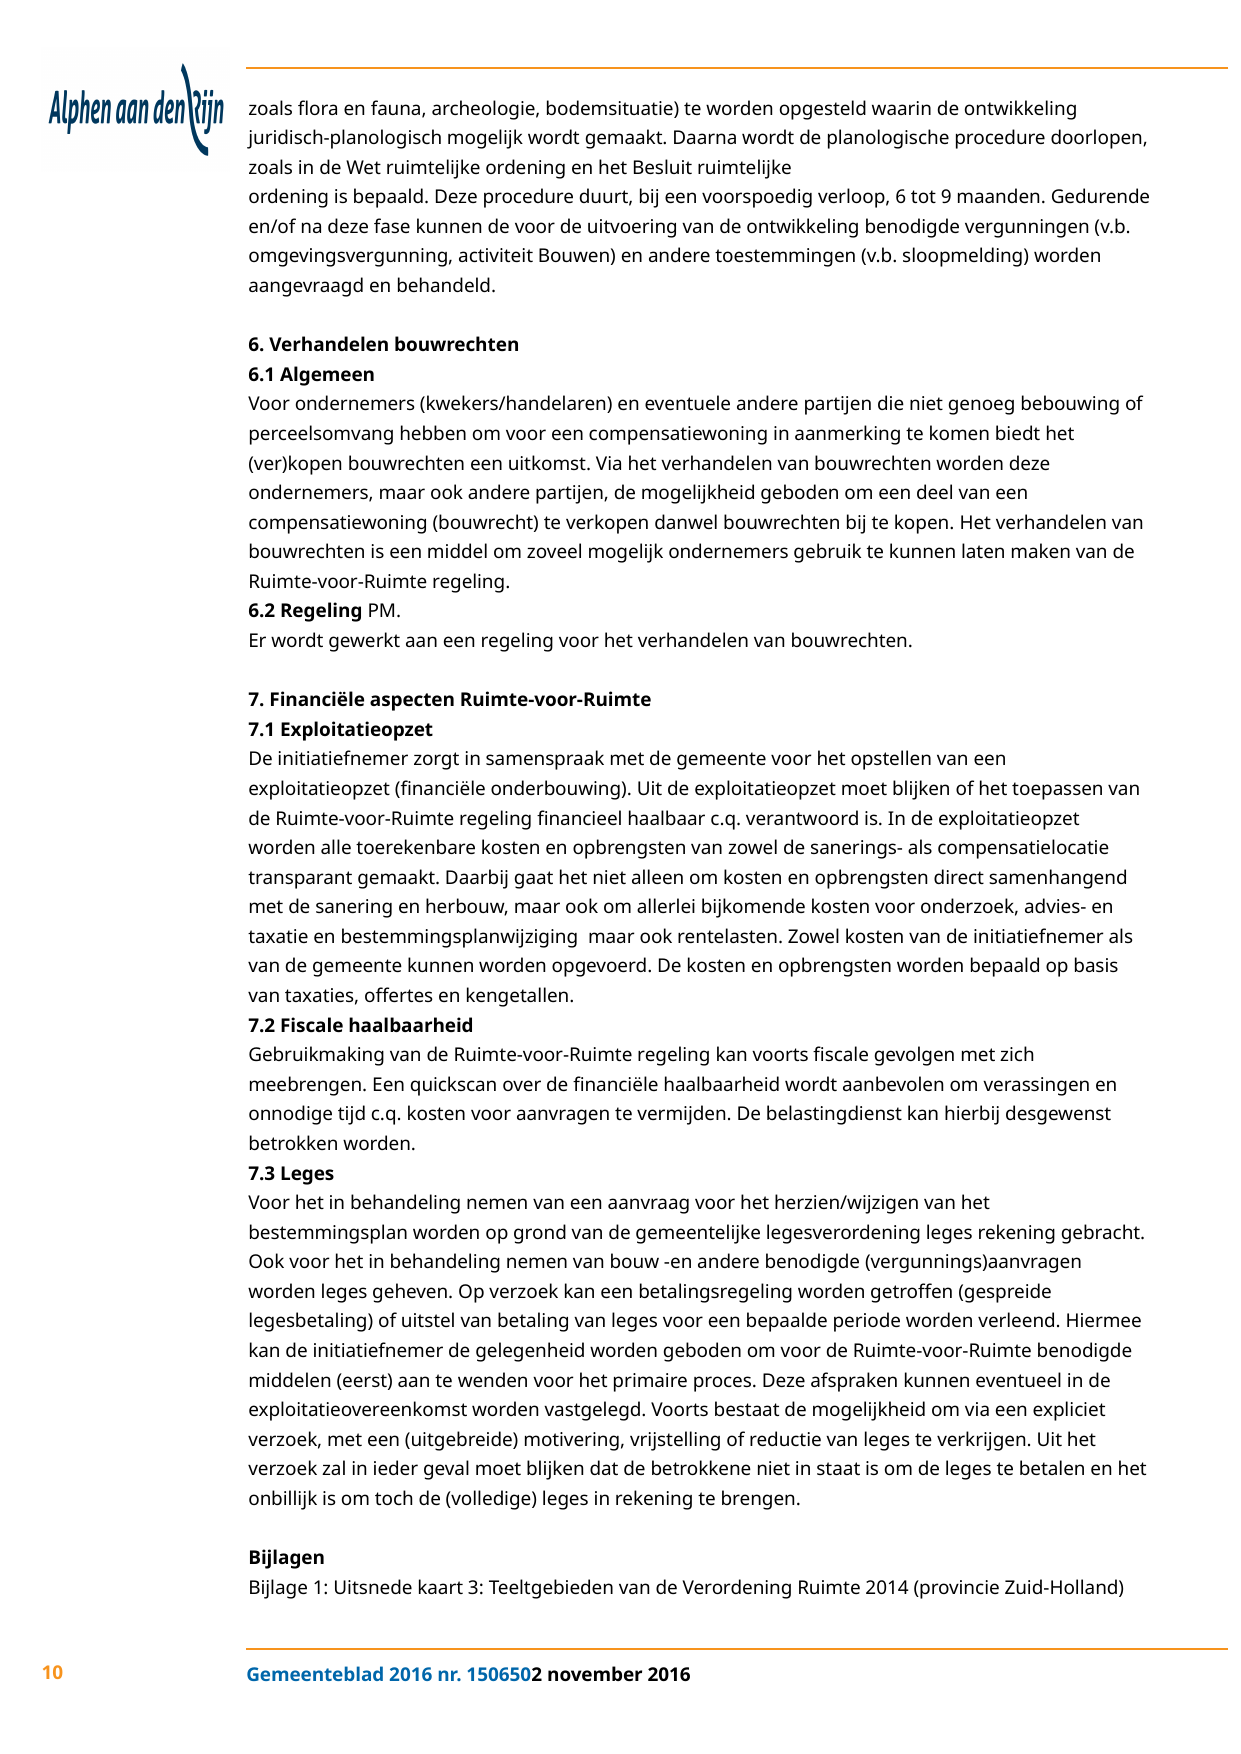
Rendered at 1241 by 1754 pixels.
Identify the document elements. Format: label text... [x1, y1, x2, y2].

text De initiatiefnemer zorgt in samenspraak met de gemeente voor het opstellen van een exploitatieopzet (financiële onderbouwing). Uit de exploitatieopzet moet blijken of het toepassen van de Ruimte-voor-Ruimte regeling financieel haalbaar c.q. verantwoord is. In de exploitatieopzet worden alle toerekenbare kosten en opbrengsten van zowel de sanerings- als compensatielocatie transparant gemaakt. Daarbij gaat het niet alleen om kosten en opbrengsten direct samenhangend met de sanering en herbouw, maar ook om allerlei bijkomende kosten voor onderzoek, advies‐ en taxatie en bestemmingsplanwijziging maar ook rentelasten. Zowel kosten van de initiatiefnemer als van de gemeente kunnen worden opgevoerd. De kosten en opbrengsten worden bepaald op basis van taxaties, offertes en kengetallen. [248, 746, 1152, 1008]
picture [41, 47, 231, 172]
text ordening is bepaald. Deze procedure duurt, bij een voorspoedig verloop, 6 tot 9 maanden. Gedurende en/of na deze fase kunnen de voor de uitvoering van de ontwikkeling benodigde vergunningen (v.b. omgevingsvergunning, activiteit Bouwen) en andere toestemmingen (v.b. sloopmelding) worden aangevraagd en behandeld. [248, 183, 1152, 298]
text Bijlage 1: Uitsnede kaart 3: Teeltgebieden van de Verordening Ruimte 2014 (provincie Zuid-Holland) [248, 1574, 1152, 1600]
text Er wordt gewerkt aan een regeling voor het verhandelen van bouwrechten. [248, 627, 1152, 653]
text Voor het in behandeling nemen van een aanvraag voor het herzien/wijzigen van het bestemmingsplan worden op grond van de gemeentelijke legesverordening leges rekening gebracht. Ook voor het in behandeling nemen van bouw -en andere benodigde (vergunnings)aanvragen worden leges geheven. Op verzoek kan een betalingsregeling worden getroffen (gespreide legesbetaling) of uitstel van betaling van leges voor een bepaalde periode worden verleend. Hiermee kan de initiatiefnemer de gelegenheid worden geboden om voor de Ruimte-voor-Ruimte benodigde middelen (eerst) aan te wenden voor het primaire proces. Deze afspraken kunnen eventueel in de exploitatieovereenkomst worden vastgelegd. Voorts bestaat de mogelijkheid om via een expliciet verzoek, met een (uitgebreide) motivering, vrijstelling of reductie van leges te verkrijgen. Uit het verzoek zal in ieder geval moet blijken dat de betrokkene niet in staat is om de leges te betalen en het onbillijk is om toch de (volledige) leges in rekening te brengen. [248, 1189, 1152, 1511]
text 7.3 Leges [248, 1160, 1152, 1186]
text Voor ondernemers (kwekers/handelaren) en eventuele andere partijen die niet genoeg bebouwing of perceelsomvang hebben om voor een compensatiewoning in aanmerking te komen biedt het (ver)kopen bouwrechten een uitkomst. Via het verhandelen van bouwrechten worden deze ondernemers, maar ook andere partijen, de mogelijkheid geboden om een deel van een compensatiewoning (bouwrecht) te verkopen danwel bouwrechten bij te kopen. Het verhandelen van bouwrechten is een middel om zoveel mogelijk ondernemers gebruik te kunnen laten maken van de Ruimte-voor-Ruimte regeling. [248, 391, 1152, 594]
text 6.1 Algemeen [248, 361, 1152, 387]
text Gebruikmaking van de Ruimte-voor-Ruimte regeling kan voorts fiscale gevolgen met zich meebrengen. Een quickscan over de financiële haalbaarheid wordt aanbevolen om verassingen en onnodige tijd c.q. kosten voor aanvragen te vermijden. De belastingdienst kan hierbij desgewenst betrokken worden. [248, 1041, 1152, 1156]
text 7.2 Fiscale haalbaarheid [248, 1012, 1152, 1038]
text 7.1 Exploitatieopzet [248, 716, 1152, 742]
text 6.2 Regeling PM. [248, 598, 1152, 623]
text zoals flora en fauna, archeologie, bodemsituatie) te worden opgesteld waarin de ontwikkeling juridisch-planologisch mogelijk wordt gemaakt. Daarna wordt de planologische procedure doorlopen, zoals in de Wet ruimtelijke ordening en het Besluit ruimtelijke [248, 95, 1152, 180]
text Bijlagen [248, 1544, 1152, 1570]
text 7. Financiële aspecten Ruimte-voor-Ruimte [248, 686, 1152, 712]
text 6. Verhandelen bouwrechten [248, 331, 1152, 357]
